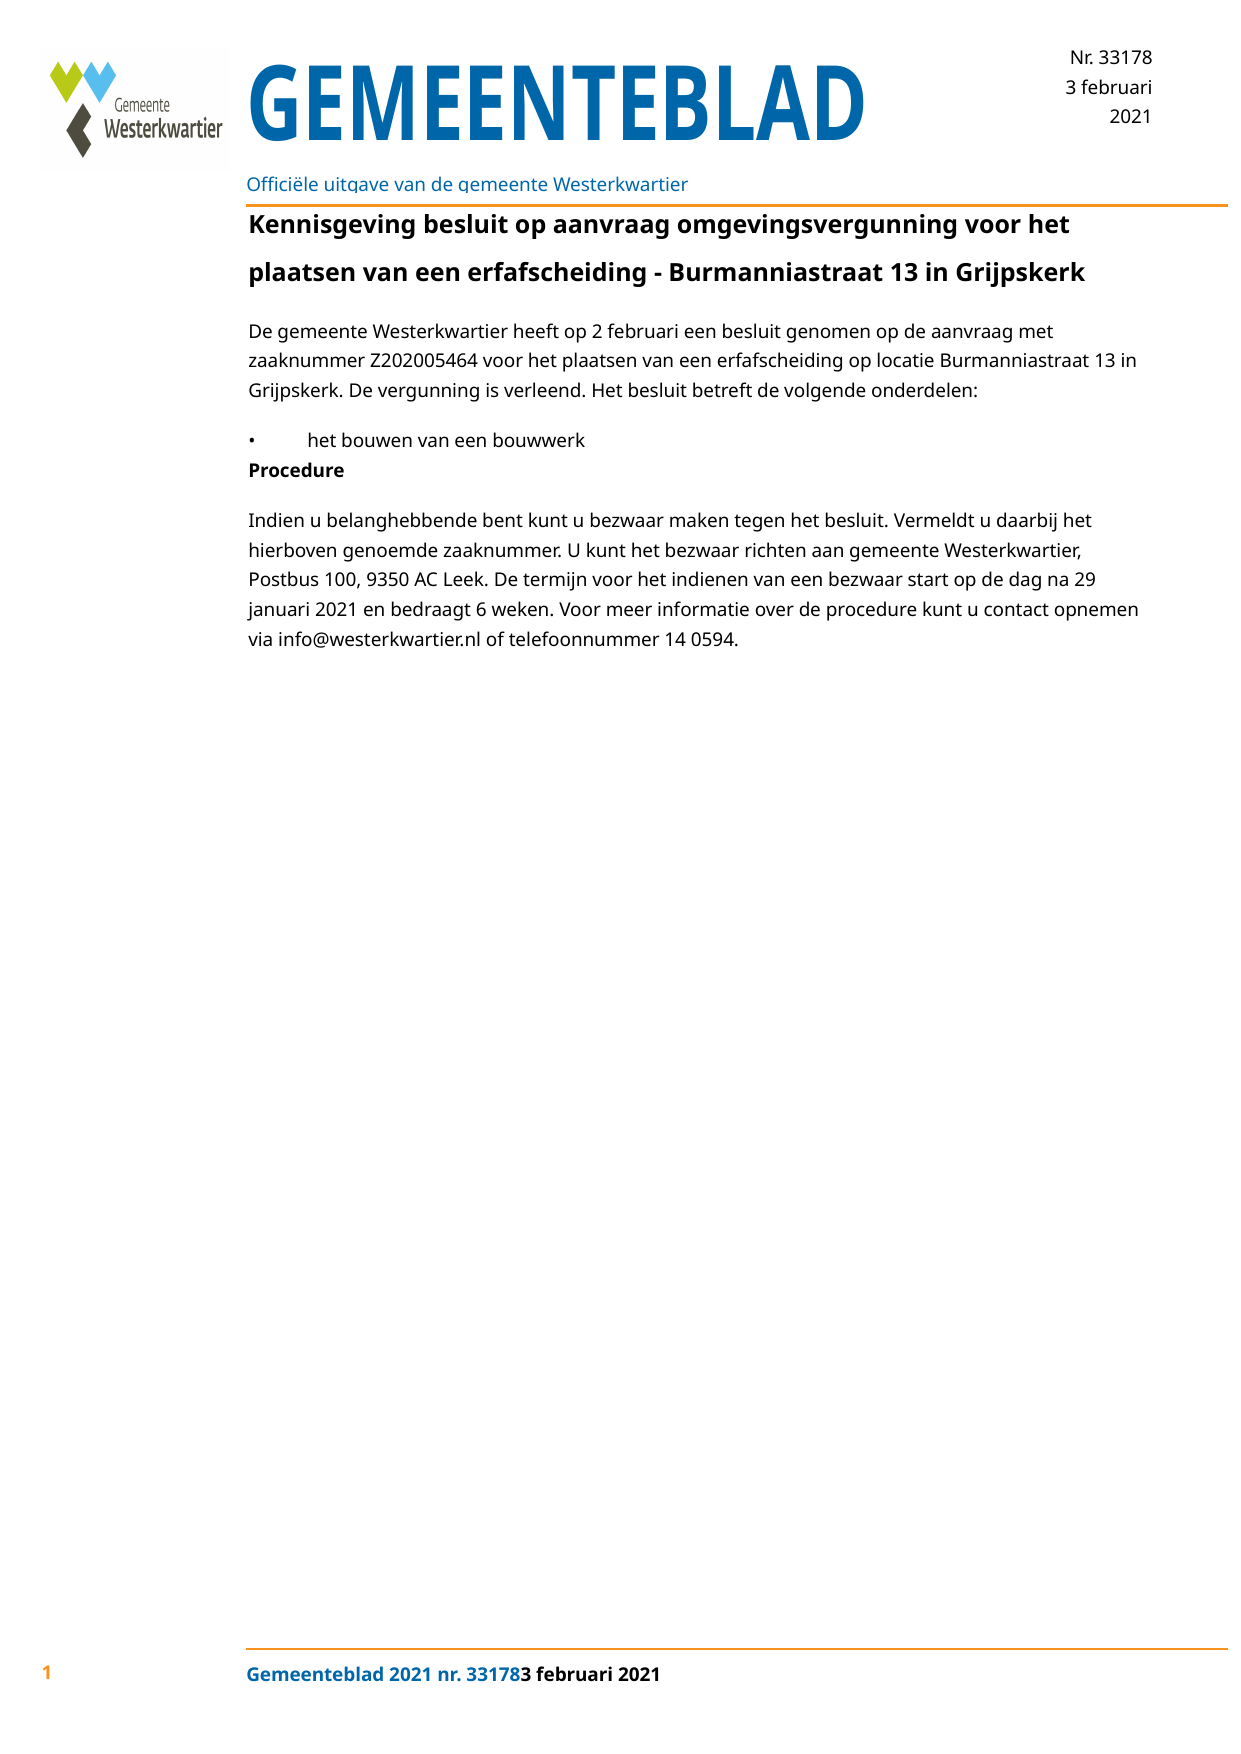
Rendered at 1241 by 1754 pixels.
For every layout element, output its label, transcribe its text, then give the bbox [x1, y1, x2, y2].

text Kennisgeving besluit op aanvraag omgevingsvergunning voor het plaatsen van een erfafscheiding - Burmanniastraat 13 in Grijpskerk [248, 207, 1152, 288]
picture [41, 47, 231, 172]
text De gemeente Westerkwartier heeft op 2 februari een besluit genomen op de aanvraag met zaaknummer Z202005464 voor het plaatsen van een erfafscheiding op locatie Burmanniastraat 13 in Grijpskerk. De vergunning is verleend. Het besluit betreft de volgende onderdelen: [248, 318, 1152, 403]
list het bouwen van een bouwwerk [248, 427, 1152, 453]
text Indien u belanghebbende bent kunt u bezwaar maken tegen het besluit. Vermeldt u daarbij het hierboven genoemde zaaknummer. U kunt het bezwaar richten aan gemeente Westerkwartier, Postbus 100, 9350 AC Leek. De termijn voor het indienen van een bezwaar start op de dag na 29 januari 2021 en bedraagt 6 weken. Voor meer informatie over de procedure kunt u contact opnemen via info@westerkwartier.nl of telefoonnummer 14 0594. [248, 507, 1152, 652]
text Procedure [248, 457, 1152, 483]
